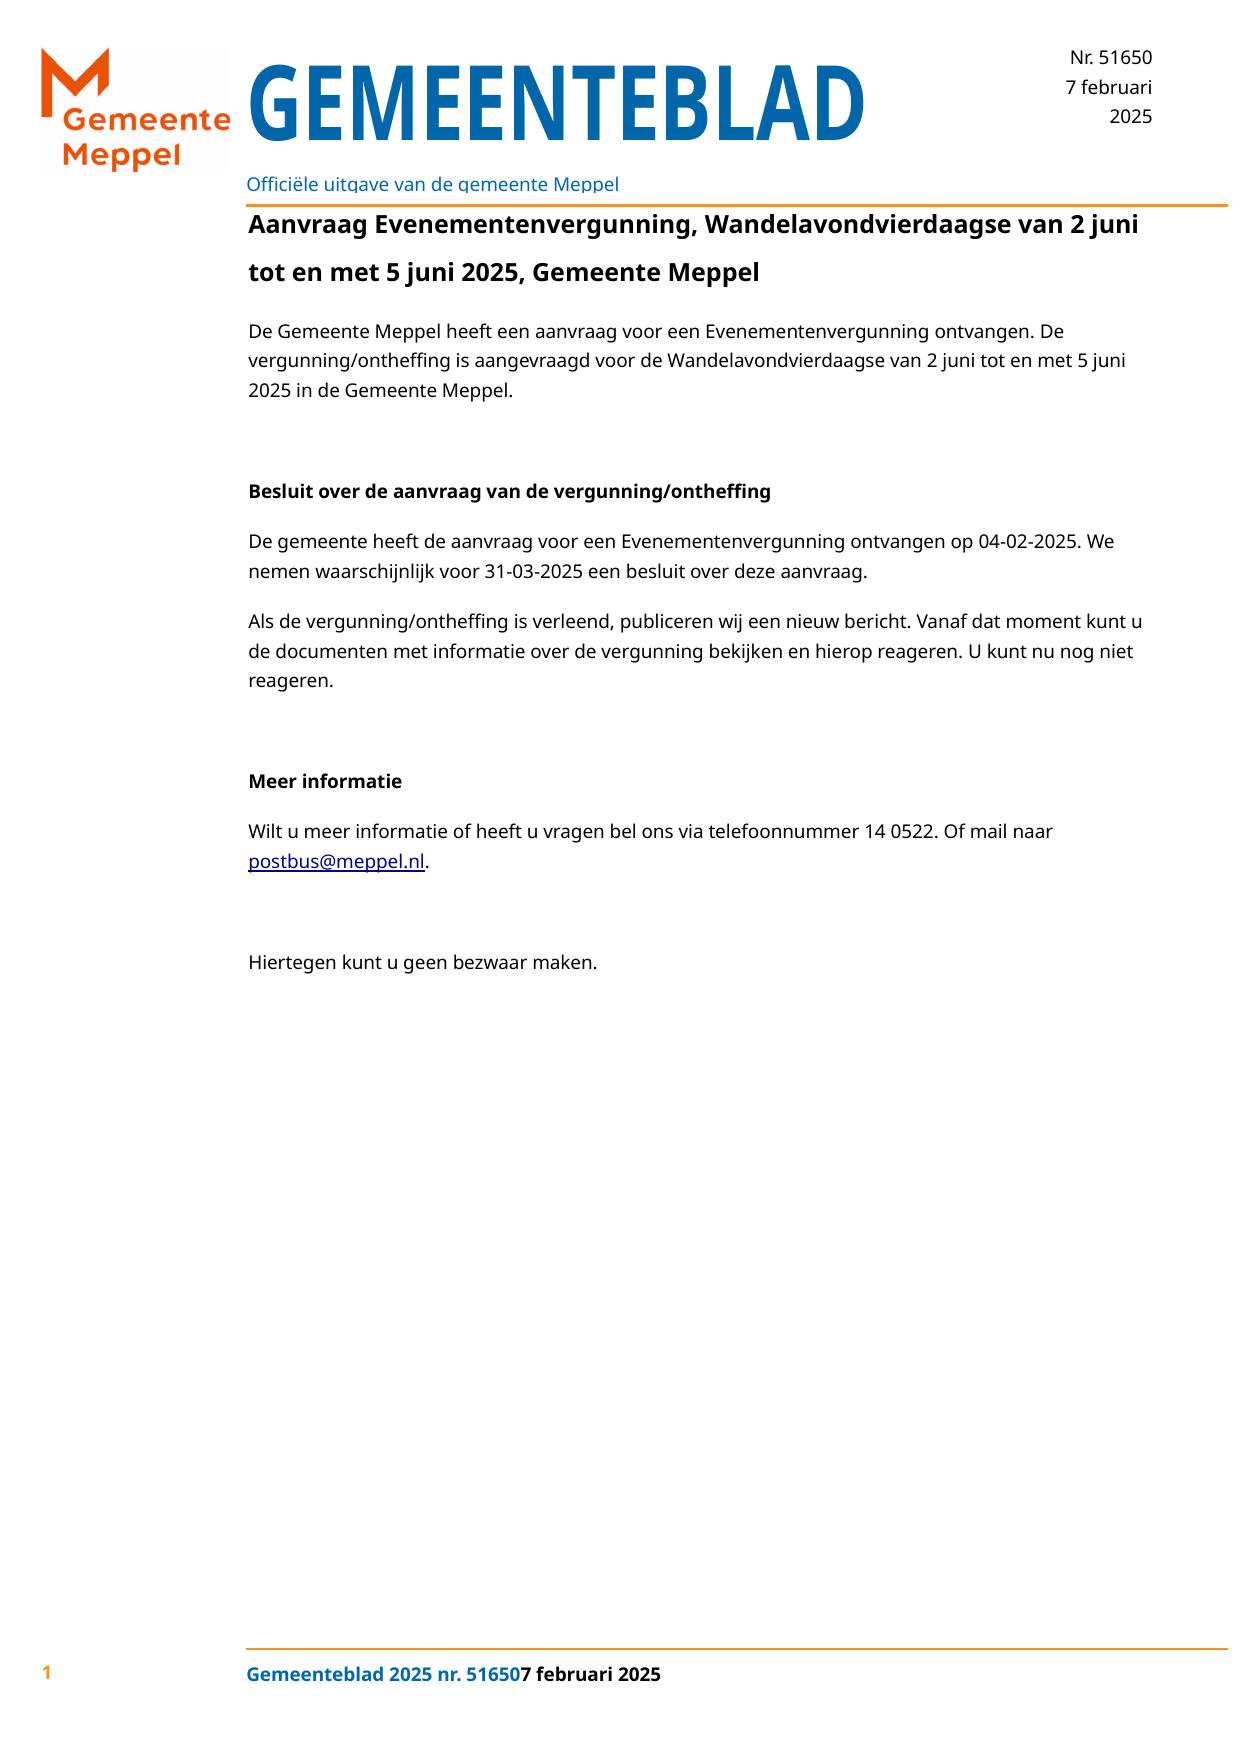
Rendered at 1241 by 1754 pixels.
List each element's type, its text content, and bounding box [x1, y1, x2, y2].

text De gemeente heeft de aanvraag voor een Evenementenvergunning ontvangen op 04-02-2025. We nemen waarschijnlijk voor 31-03-2025 een besluit over deze aanvraag. [248, 528, 1152, 584]
text De Gemeente Meppel heeft een aanvraag voor een Evenementenvergunning ontvangen. De vergunning/ontheffing is aangevraagd voor de Wandelavondvierdaagse van 2 juni tot en met 5 juni 2025 in de Gemeente Meppel. [248, 318, 1152, 403]
text Als de vergunning/ontheffing is verleend, publiceren wij een nieuw bericht. Vanaf dat moment kunt u de documenten met informatie over de vergunning bekijken en hierop reageren. U kunt nu nog niet reageren. [248, 608, 1152, 693]
text Besluit over de aanvraag van de vergunning/ontheffing [248, 478, 1152, 504]
text Aanvraag Evenementenvergunning, Wandelavondvierdaagse van 2 juni tot en met 5 juni 2025, Gemeente Meppel [248, 207, 1152, 288]
text Meer informatie [248, 768, 1152, 794]
text Hiertegen kunt u geen bezwaar maken. [248, 949, 1152, 975]
picture [41, 47, 231, 172]
text Wilt u meer informatie of heeft u vragen bel ons via telefoonnummer 14 0522. Of mail naar postbus@meppel.nl. [248, 819, 1152, 874]
